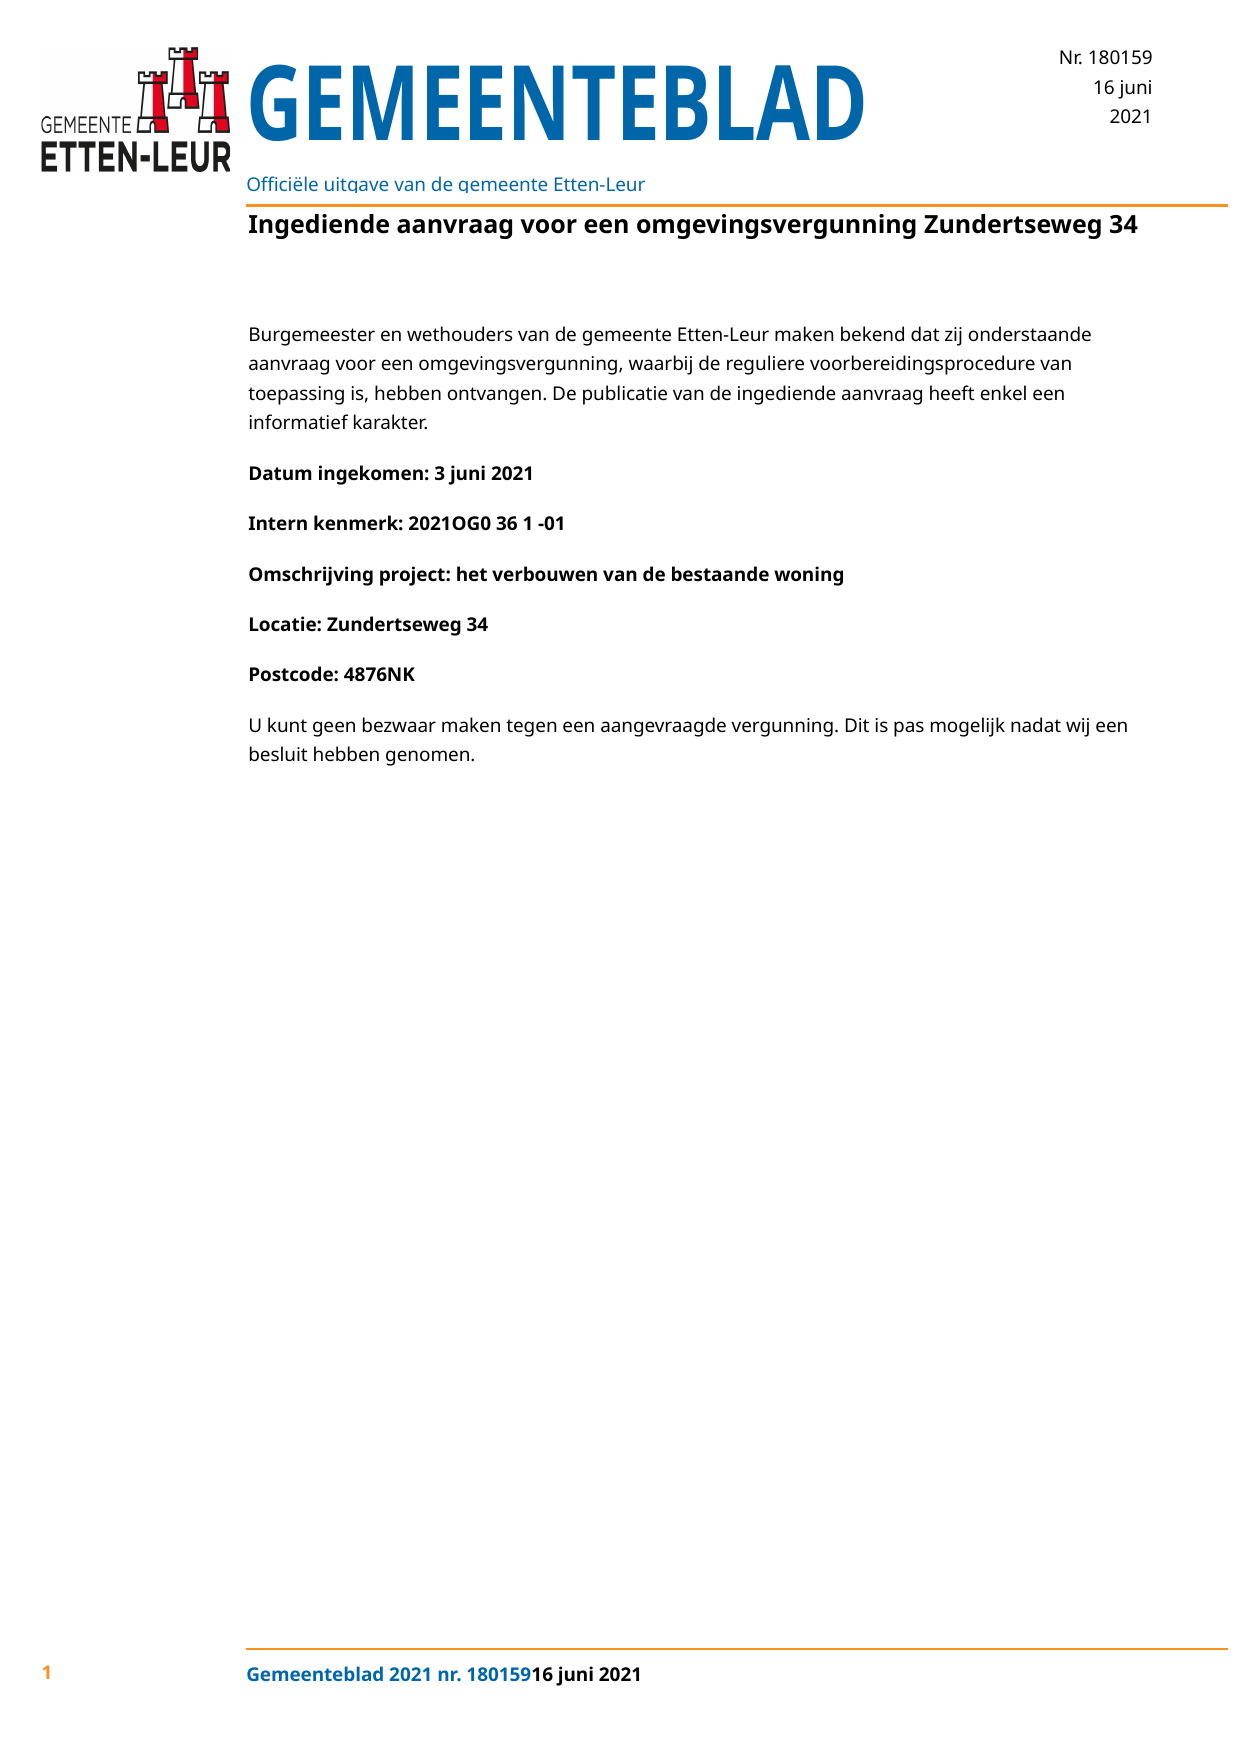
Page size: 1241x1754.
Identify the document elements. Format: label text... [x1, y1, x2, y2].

text Datum ingekomen: 3 juni 2021 [248, 460, 1152, 486]
text Burgemeester en wethouders van de gemeente Etten-Leur maken bekend dat zij onderstaande aanvraag voor een omgevingsvergunning, waarbij de reguliere voorbereidingsprocedure van toepassing is, hebben ontvangen. De publicatie van de ingediende aanvraag heeft enkel een informatief karakter. [248, 321, 1152, 435]
picture [41, 47, 231, 172]
text Omschrijving project: het verbouwen van de bestaande woning [248, 561, 1152, 586]
text Postcode: 4876NK [248, 662, 1152, 687]
text Ingediende aanvraag voor een omgevingsvergunning Zundertseweg 34 [248, 207, 1152, 241]
text U kunt geen bezwaar maken tegen een aangevraagde vergunning. Dit is pas mogelijk nadat wij een besluit hebben genomen. [248, 712, 1152, 767]
text Intern kenmerk: 2021OG0 36 1 -01 [248, 510, 1152, 536]
text Locatie: Zundertseweg 34 [248, 611, 1152, 637]
